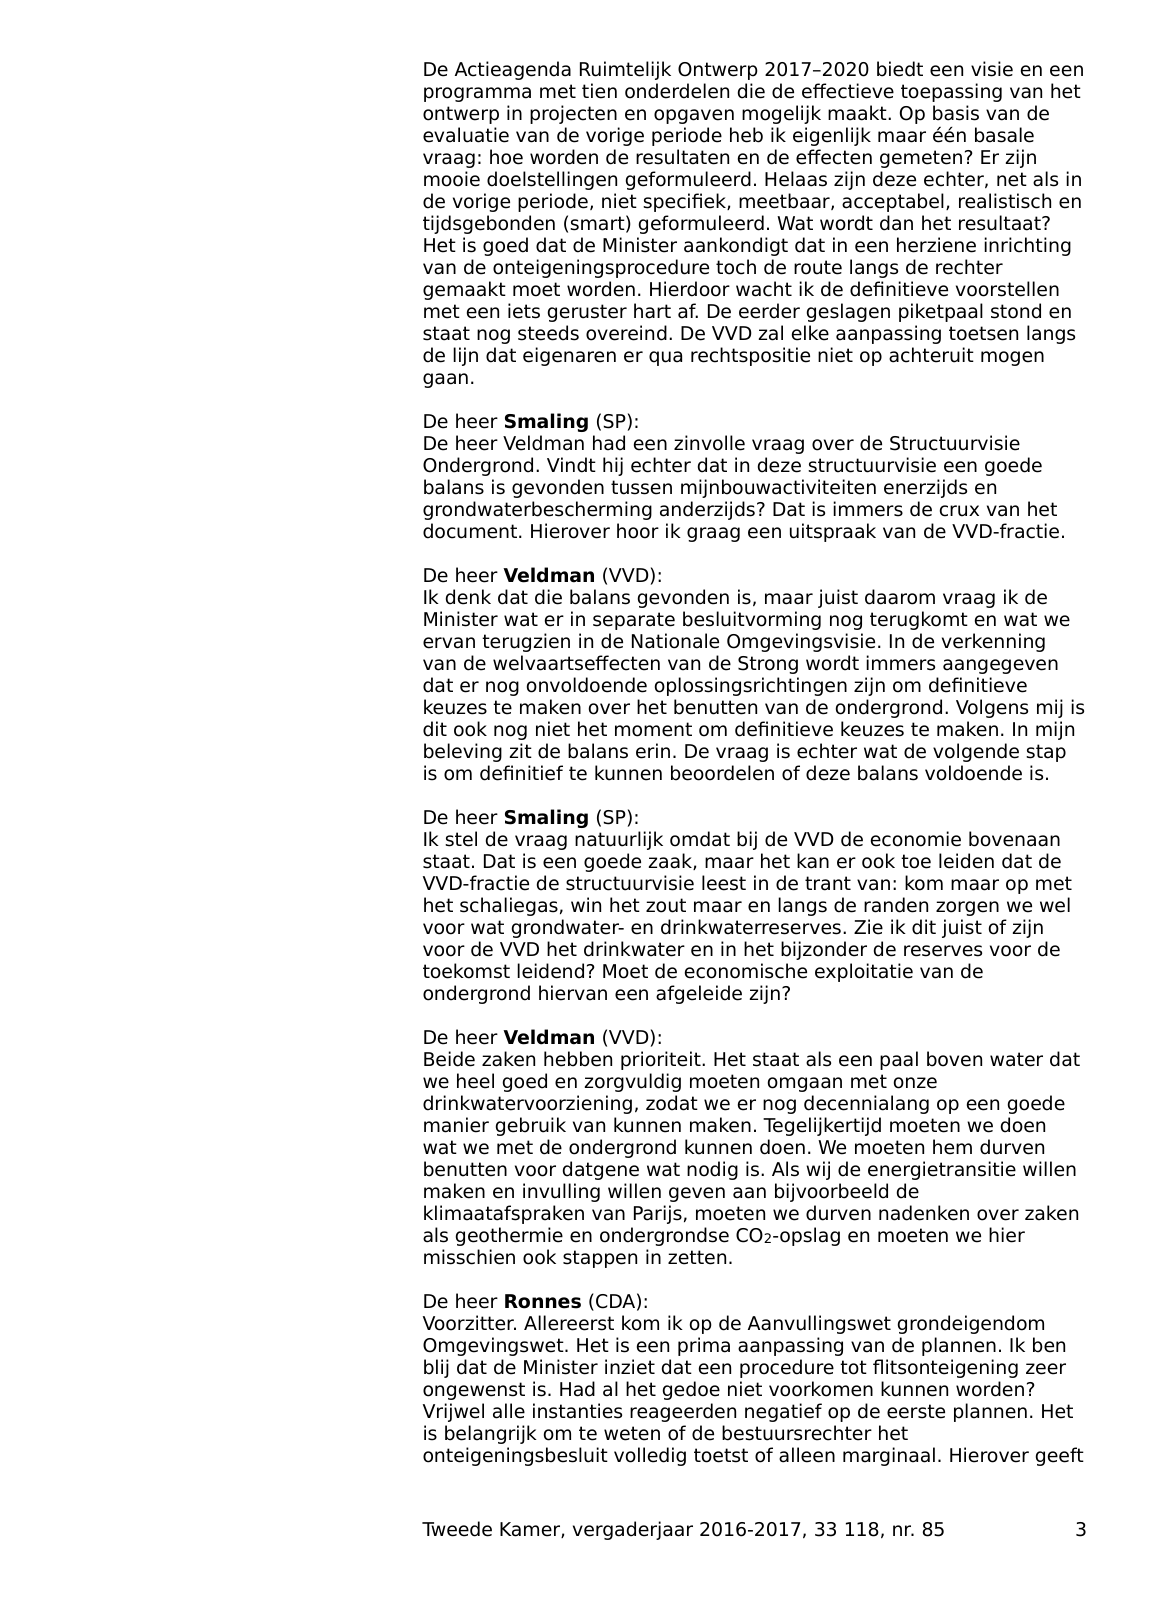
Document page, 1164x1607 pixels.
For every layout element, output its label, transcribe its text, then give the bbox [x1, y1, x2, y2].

text De heer Smaling (SP): [422, 807, 1087, 829]
text De heer Ronnes (CDA): [422, 1291, 1087, 1313]
text Beide zaken hebben prioriteit. Het staat als een paal boven water dat we heel goed en zorgvuldig moeten omgaan met onze drinkwatervoorziening, zodat we er nog decennialang op een goede manier gebruik van kunnen maken. Tegelijkertijd moeten we doen wat we met de ondergrond kunnen doen. We moeten hem durven benutten voor datgene wat nodig is. Als wij de energietransitie willen maken en invulling willen geven aan bijvoorbeeld de klimaatafspraken van Parijs, moeten we durven nadenken over zaken als geothermie en ondergrondse CO2-opslag en moeten we hier misschien ook stappen in zetten. [422, 1049, 1087, 1269]
text Het is goed dat de Minister aankondigt dat in een herziene inrichting van de onteigeningsprocedure toch de route langs de rechter gemaakt moet worden. Hierdoor wacht ik de definitieve voorstellen met een iets geruster hart af. De eerder geslagen piketpaal stond en staat nog steeds overeind. De VVD zal elke aanpassing toetsen langs de lijn dat eigenaren er qua rechtspositie niet op achteruit mogen gaan. [422, 235, 1087, 389]
text De heer Smaling (SP): [422, 411, 1087, 433]
text Ik denk dat die balans gevonden is, maar juist daarom vraag ik de Minister wat er in separate besluitvorming nog terugkomt en wat we ervan terugzien in de Nationale Omgevingsvisie. In de verkenning van de welvaartseffecten van de Strong wordt immers aangegeven dat er nog onvoldoende oplossingsrichtingen zijn om definitieve keuzes te maken over het benutten van de ondergrond. Volgens mij is dit ook nog niet het moment om definitieve keuzes te maken. In mijn beleving zit de balans erin. De vraag is echter wat de volgende stap is om definitief te kunnen beoordelen of deze balans voldoende is. [422, 587, 1087, 785]
text De heer Veldman had een zinvolle vraag over de Structuurvisie Ondergrond. Vindt hij echter dat in deze structuurvisie een goede balans is gevonden tussen mijnbouwactiviteiten enerzijds en grondwaterbescherming anderzijds? Dat is immers de crux van het document. Hierover hoor ik graag een uitspraak van de VVD-fractie. [422, 433, 1087, 543]
text De heer Veldman (VVD): [422, 1027, 1087, 1049]
text Voorzitter. Allereerst kom ik op de Aanvullingswet grondeigendom Omgevingswet. Het is een prima aanpassing van de plannen. Ik ben blij dat de Minister inziet dat een procedure tot flitsonteigening zeer ongewenst is. Had al het gedoe niet voorkomen kunnen worden? Vrijwel alle instanties reageerden negatief op de eerste plannen. Het is belangrijk om te weten of de bestuursrechter het onteigeningsbesluit volledig toetst of alleen marginaal. Hierover geeft [422, 1313, 1087, 1467]
text De Actieagenda Ruimtelijk Ontwerp 2017–2020 biedt een visie en een programma met tien onderdelen die de effectieve toepassing van het ontwerp in projecten en opgaven mogelijk maakt. Op basis van de evaluatie van de vorige periode heb ik eigenlijk maar één basale vraag: hoe worden de resultaten en de effecten gemeten? Er zijn mooie doelstellingen geformuleerd. Helaas zijn deze echter, net als in de vorige periode, niet specifiek, meetbaar, acceptabel, realistisch en tijdsgebonden (smart) geformuleerd. Wat wordt dan het resultaat? [422, 59, 1087, 235]
text De heer Veldman (VVD): [422, 565, 1087, 587]
text Ik stel de vraag natuurlijk omdat bij de VVD de economie bovenaan staat. Dat is een goede zaak, maar het kan er ook toe leiden dat de VVD-fractie de structuurvisie leest in de trant van: kom maar op met het schaliegas, win het zout maar en langs de randen zorgen we wel voor wat grondwater- en drinkwaterreserves. Zie ik dit juist of zijn voor de VVD het drinkwater en in het bijzonder de reserves voor de toekomst leidend? Moet de economische exploitatie van de ondergrond hiervan een afgeleide zijn? [422, 829, 1087, 1005]
